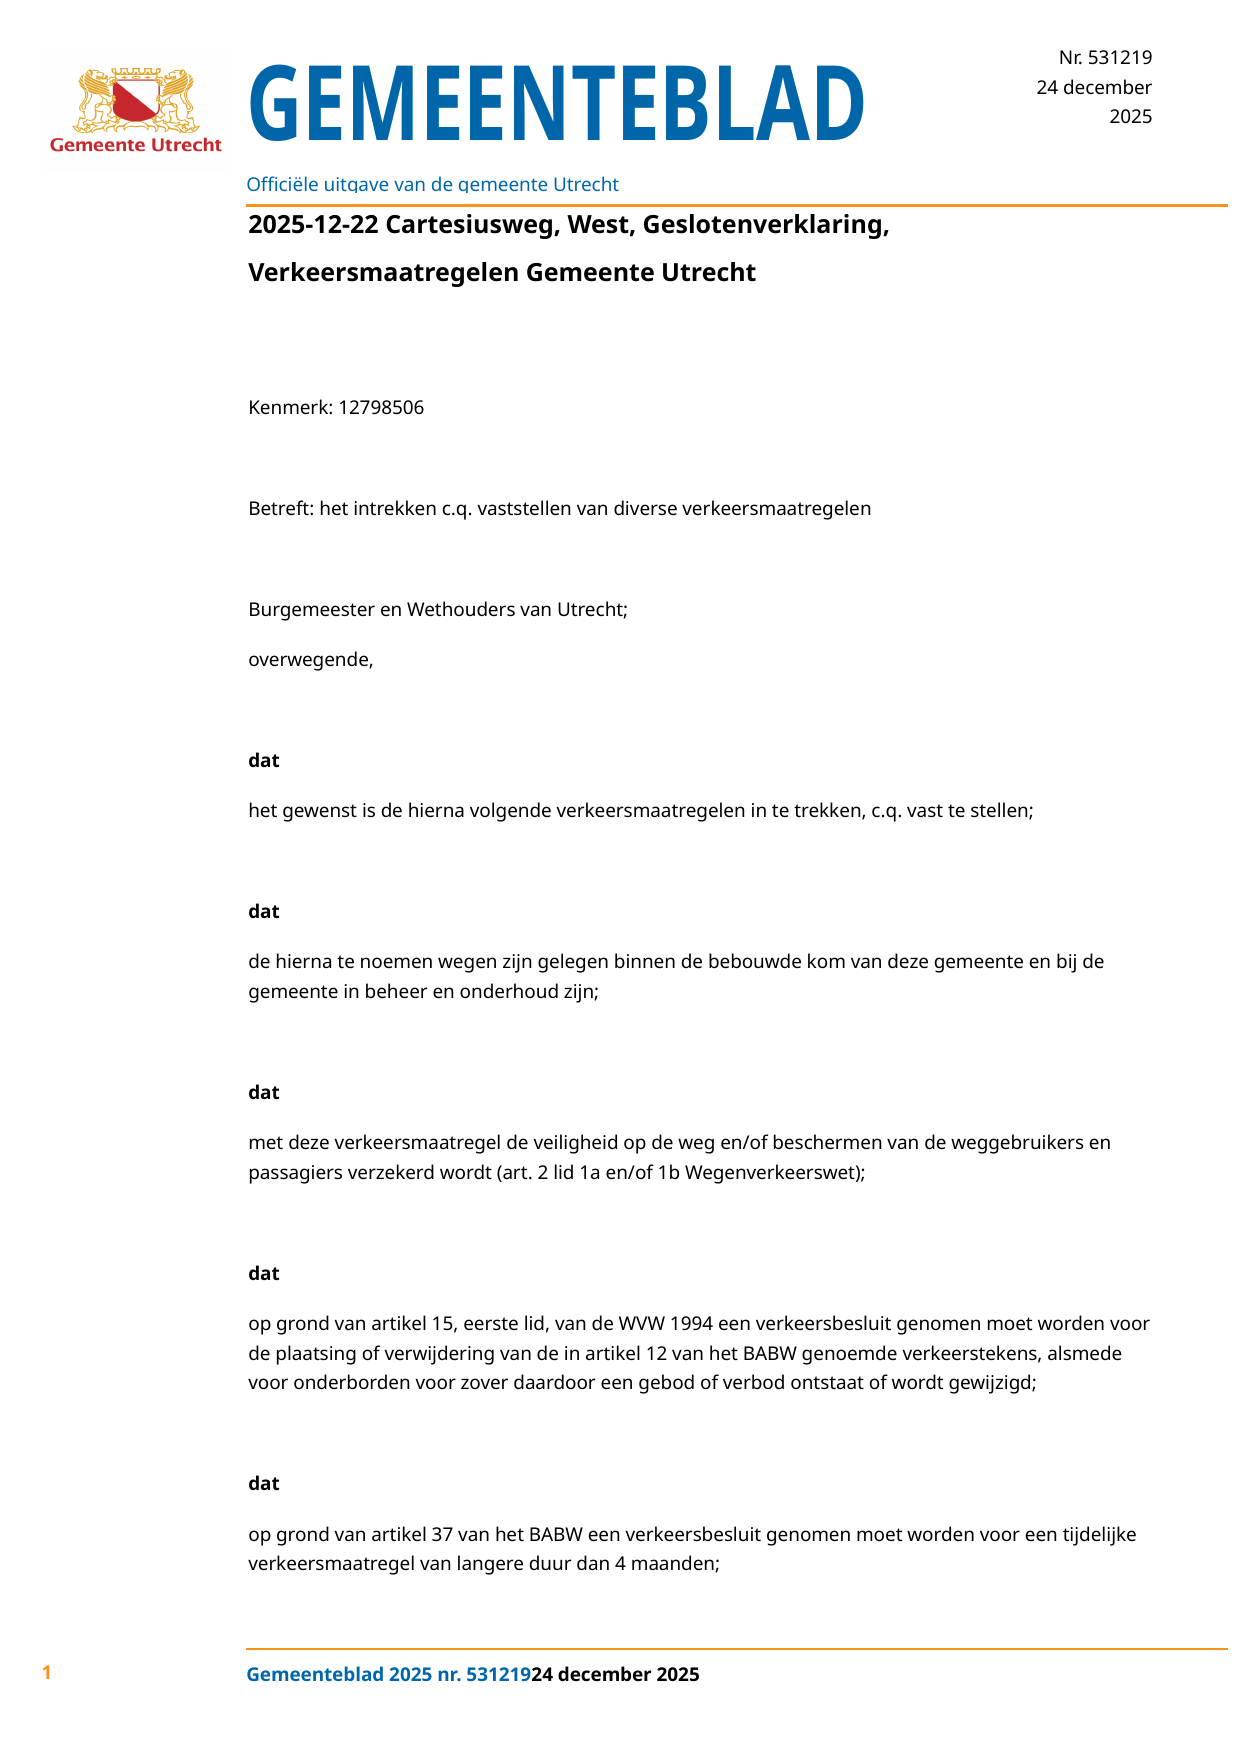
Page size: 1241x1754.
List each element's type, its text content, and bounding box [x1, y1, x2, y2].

text met deze verkeersmaatregel de veiligheid op de weg en/of beschermen van de weggebruikers en passagiers verzekerd wordt (art. 2 lid 1a en/of 1b Wegenverkeerswet); [248, 1129, 1152, 1185]
text dat [248, 1260, 1152, 1286]
text dat [248, 898, 1152, 924]
text dat [248, 1470, 1152, 1496]
text de hierna te noemen wegen zijn gelegen binnen de bebouwde kom van deze gemeente en bij de gemeente in beheer en onderhoud zijn; [248, 949, 1152, 1004]
text dat [248, 747, 1152, 773]
picture [41, 47, 231, 172]
text 2025-12-22 Cartesiusweg, West, Geslotenverklaring, Verkeersmaatregelen Gemeente Utrecht [248, 207, 1152, 288]
text het gewenst is de hierna volgende verkeersmaatregelen in te trekken, c.q. vast te stellen; [248, 797, 1152, 823]
text overwegende, [248, 646, 1152, 672]
text Betreft: het intrekken c.q. vaststellen van diverse verkeersmaatregelen [248, 495, 1152, 521]
text Burgemeester en Wethouders van Utrecht; [248, 596, 1152, 621]
text op grond van artikel 15, eerste lid, van de WVW 1994 een verkeersbesluit genomen moet worden voor de plaatsing of verwijdering van de in artikel 12 van het BABW genoemde verkeerstekens, alsmede voor onderborden voor zover daardoor een gebod of verbod ontstaat of wordt gewijzigd; [248, 1310, 1152, 1395]
text op grond van artikel 37 van het BABW een verkeersbesluit genomen moet worden voor een tijdelijke verkeersmaatregel van langere duur dan 4 maanden; [248, 1521, 1152, 1576]
text dat [248, 1079, 1152, 1105]
text Kenmerk: 12798506 [248, 394, 1152, 420]
